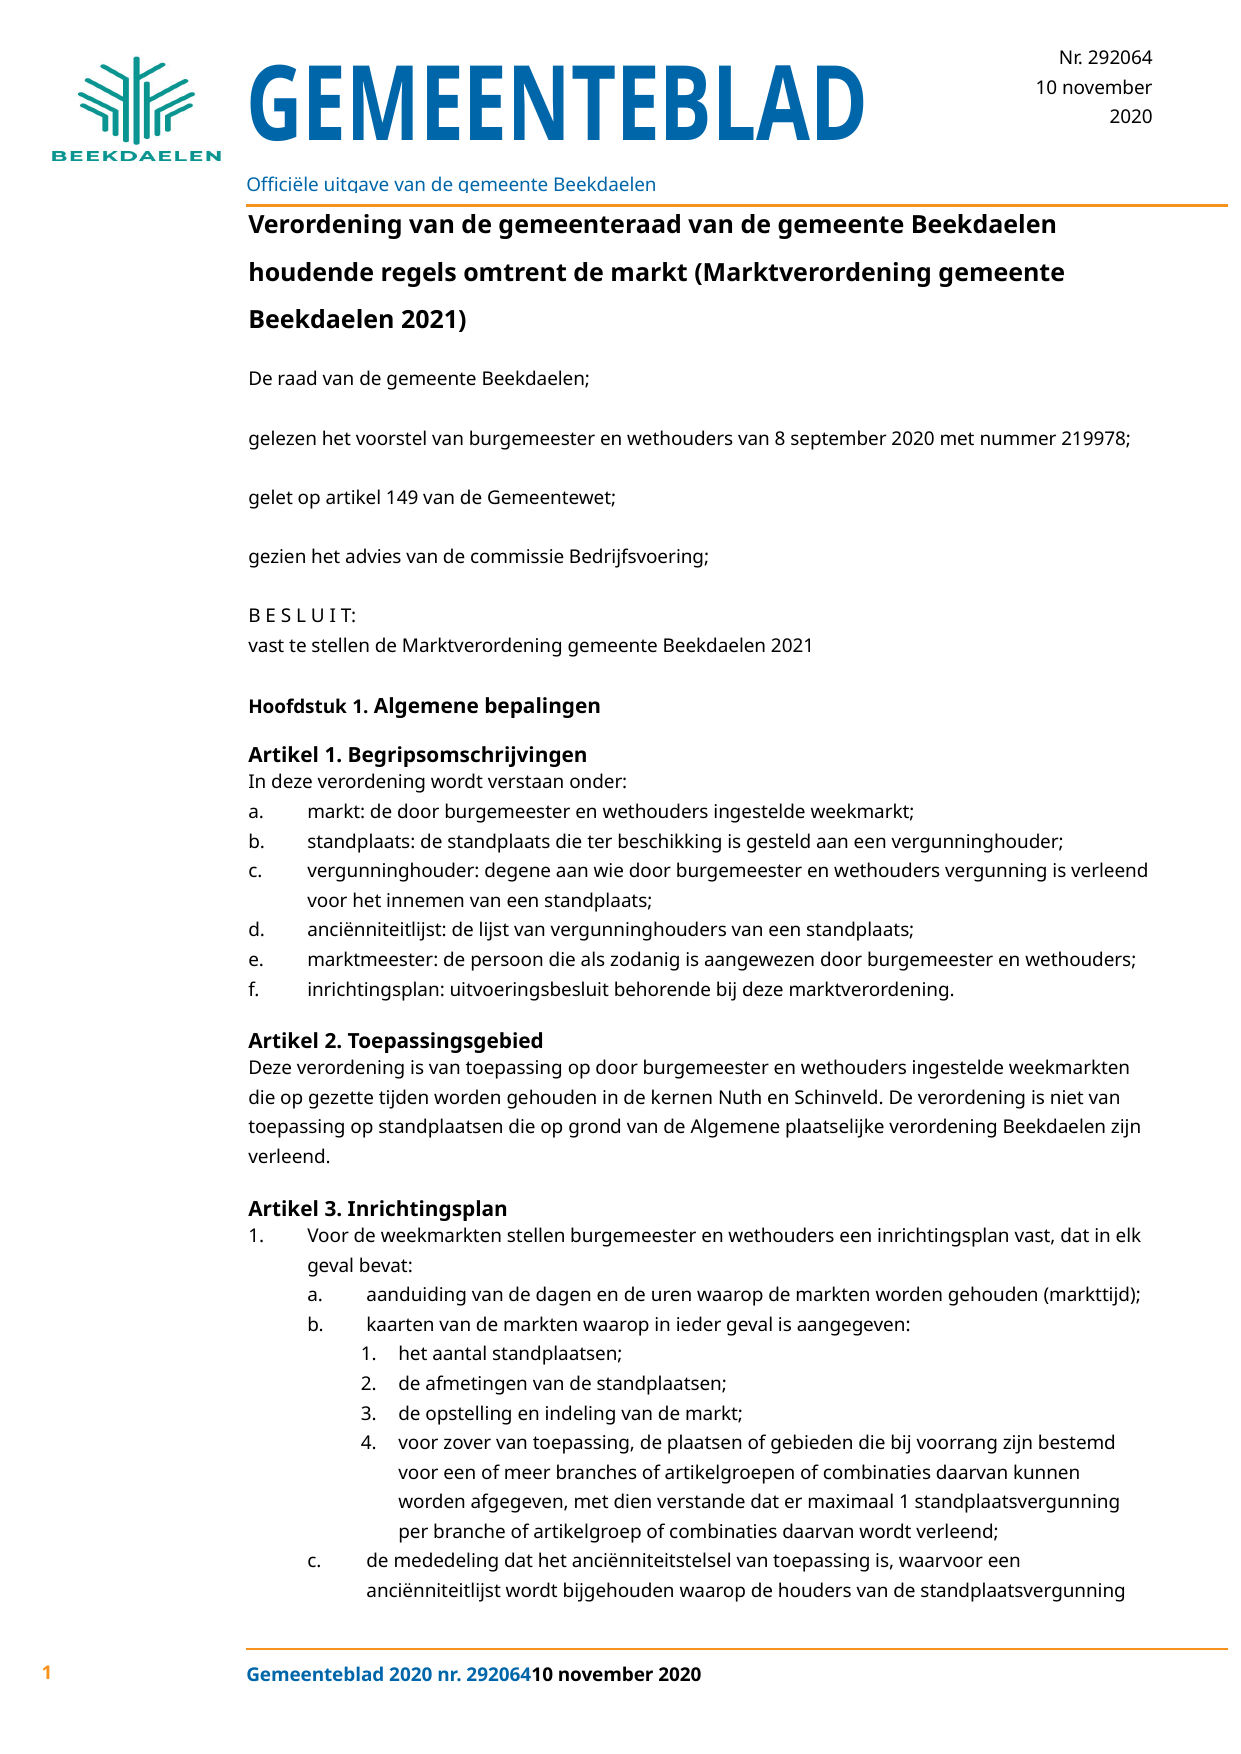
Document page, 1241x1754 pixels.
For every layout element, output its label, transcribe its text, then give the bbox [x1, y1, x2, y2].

text Artikel 3. Inrichtingsplan [248, 1194, 1152, 1222]
list voor zover van toepassing, de plaatsen of gebieden die bij voorrang zijn bestemd voor een of meer branches of artikelgroepen of combinaties daarvan kunnen worden afgegeven, met dien verstande dat er maximaal 1 standplaatsvergunning per branche of artikelgroep of combinaties daarvan wordt verleend; [361, 1429, 1152, 1544]
list vergunninghouder: degene aan wie door burgemeester en wethouders vergunning is verleend voor het innemen van een standplaats; [248, 857, 1152, 913]
list Voor de weekmarkten stellen burgemeester en wethouders een inrichtingsplan vast, dat in elk geval bevat: [248, 1222, 1152, 1277]
text Hoofdstuk 1. Algemene bepalingen [248, 691, 1152, 719]
text In deze verordening wordt verstaan onder: [248, 769, 1152, 794]
text De raad van de gemeente Beekdaelen; [248, 366, 1152, 391]
list inrichtingsplan: uitvoeringsbesluit behorende bij deze marktverordening. [248, 976, 1152, 1001]
list markt: de door burgemeester en wethouders ingestelde weekmarkt; [248, 798, 1152, 824]
list anciënniteitlijst: de lijst van vergunninghouders van een standplaats; [248, 917, 1152, 942]
text Verordening van de gemeenteraad van de gemeente Beekdaelen houdende regels omtrent de markt (Marktverordening gemeente Beekdaelen 2021) [248, 207, 1152, 336]
list marktmeester: de persoon die als zodanig is aangewezen door burgemeester en wethouders; [248, 946, 1152, 972]
text Artikel 1. Begripsomschrijvingen [248, 740, 1152, 769]
text B E S L U I T: [248, 602, 1152, 628]
list het aantal standplaatsen; [361, 1341, 1152, 1366]
text vast te stellen de Marktverordening gemeente Beekdaelen 2021 [248, 632, 1152, 657]
text gelezen het voorstel van burgemeester en wethouders van 8 september 2020 met nummer 219978; [248, 425, 1152, 450]
list de afmetingen van de standplaatsen; [361, 1370, 1152, 1396]
list aanduiding van de dagen en de uren waarop de markten worden gehouden (markttijd); [307, 1281, 1152, 1307]
list standplaats: de standplaats die ter beschikking is gesteld aan een vergunninghouder; [248, 828, 1152, 853]
text Deze verordening is van toepassing op door burgemeester en wethouders ingestelde weekmarkten die op gezette tijden worden gehouden in de kernen Nuth en Schinveld. De verordening is niet van toepassing op standplaatsen die op grond van de Algemene plaatselijke verordening Beekdaelen zijn verleend. [248, 1054, 1152, 1169]
text Artikel 2. Toepassingsgebied [248, 1026, 1152, 1054]
picture [41, 47, 231, 172]
text gezien het advies van de commissie Bedrijfsvoering; [248, 543, 1152, 569]
text gelet op artikel 149 van de Gemeentewet; [248, 484, 1152, 509]
list de opstelling en indeling van de markt; [361, 1400, 1152, 1425]
list kaarten van de markten waarop in ieder geval is aangegeven: [307, 1311, 1152, 1337]
list de mededeling dat het anciënniteitstelsel van toepassing is, waarvoor een anciënniteitlijst wordt bijgehouden waarop de houders van de standplaatsvergunning [307, 1548, 1152, 1603]
